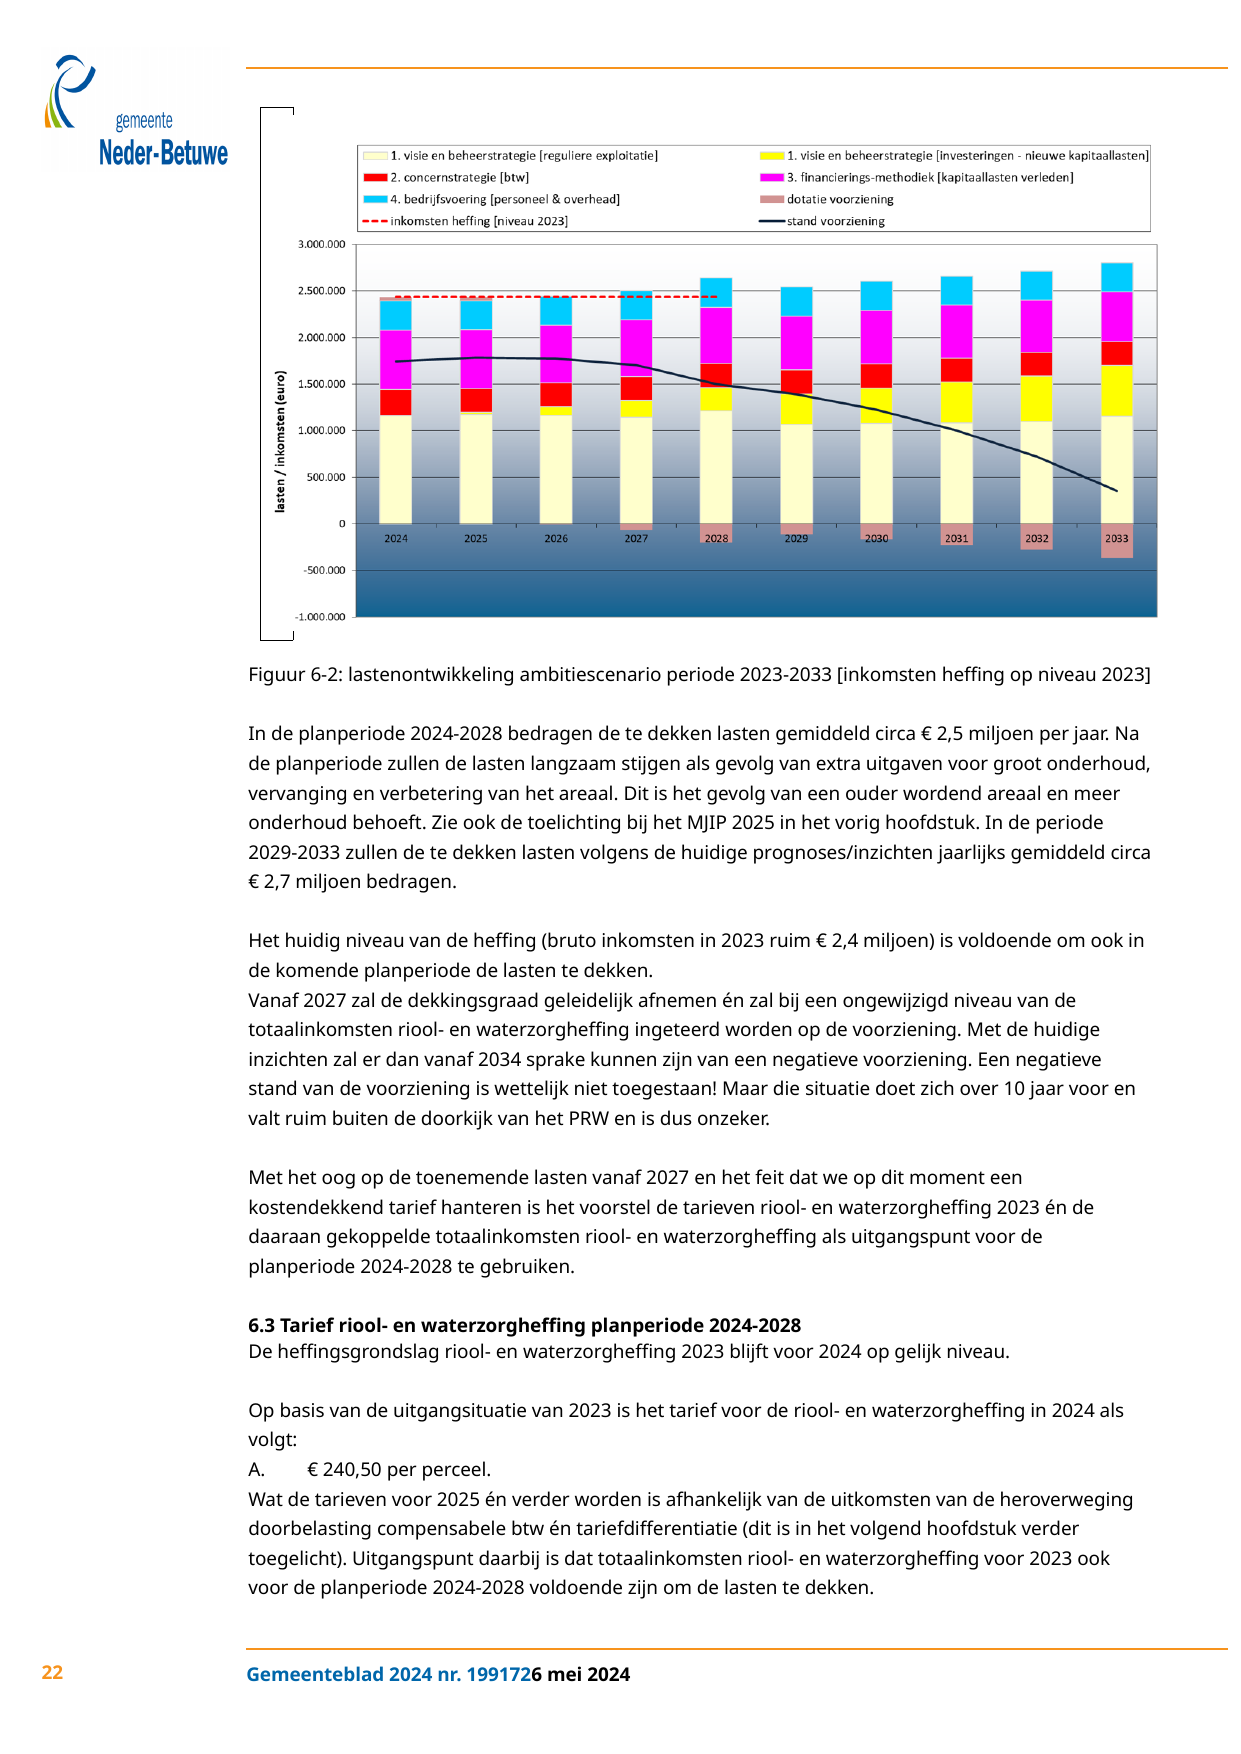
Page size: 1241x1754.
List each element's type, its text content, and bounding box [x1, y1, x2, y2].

text In de planperiode 2024-2028 bedragen de te dekken lasten gemiddeld circa € 2,5 miljoen per jaar. Na de planperiode zullen de lasten langzaam stijgen als gevolg van extra uitgaven voor groot onderhoud, vervanging en verbetering van het areaal. Dit is het gevolg van een ouder wordend areaal en meer onderhoud behoeft. Zie ook de toelichting bij het MJIP 2025 in het vorig hoofdstuk. In de periode 2029-2033 zullen de te dekken lasten volgens de huidige prognoses/inzichten jaarlijks gemiddeld circa € 2,7 miljoen bedragen. [248, 721, 1152, 894]
text Het huidig niveau van de heffing (bruto inkomsten in 2023 ruim € 2,4 miljoen) is voldoende om ook in de komende planperiode de lasten te dekken. [248, 928, 1152, 983]
text De heffingsgrondslag riool- en waterzorgheffing 2023 blijft voor 2024 op gelijk niveau. [248, 1338, 1152, 1364]
text Figuur 6-2: lastenontwikkeling ambitiescenario periode 2023-2033 [inkomsten heffing op niveau 2023] [248, 661, 1152, 687]
picture [41, 47, 231, 172]
text Vanaf 2027 zal de dekkingsgraad geleidelijk afnemen én zal bij een ongewijzigd niveau van de totaalinkomsten riool- en waterzorgheffing ingeteerd worden op de voorziening. Met de huidige inzichten zal er dan vanaf 2034 sprake kunnen zijn van een negatieve voorziening. Een negatieve stand van de voorziening is wettelijk niet toegestaan! Maar die situatie doet zich over 10 jaar voor en valt ruim buiten de doorkijk van het PRW en is dus onzeker. [248, 987, 1152, 1131]
text Met het oog op de toenemende lasten vanaf 2027 en het feit dat we op dit moment een kostendekkend tarief hanteren is het voorstel de tarieven riool- en waterzorgheffing 2023 én de daaraan gekoppelde totaalinkomsten riool- en waterzorgheffing als uitgangspunt voor de planperiode 2024-2028 te gebruiken. [248, 1164, 1152, 1279]
picture [268, 115, 1173, 631]
text 6.3 Tarief riool- en waterzorgheffing planperiode 2024-2028 [248, 1312, 1152, 1338]
list € 240,50 per perceel. [248, 1456, 1152, 1482]
text Op basis van de uitgangsituatie van 2023 is het tarief voor de riool- en waterzorgheffing in 2024 als volgt: [248, 1397, 1152, 1452]
text Wat de tarieven voor 2025 én verder worden is afhankelijk van de uitkomsten van de heroverweging doorbelasting compensabele btw én tariefdifferentiatie (dit is in het volgend hoofdstuk verder toegelicht). Uitgangspunt daarbij is dat totaalinkomsten riool- en waterzorgheffing voor 2023 ook voor de planperiode 2024-2028 voldoende zijn om de lasten te dekken. [248, 1486, 1152, 1600]
